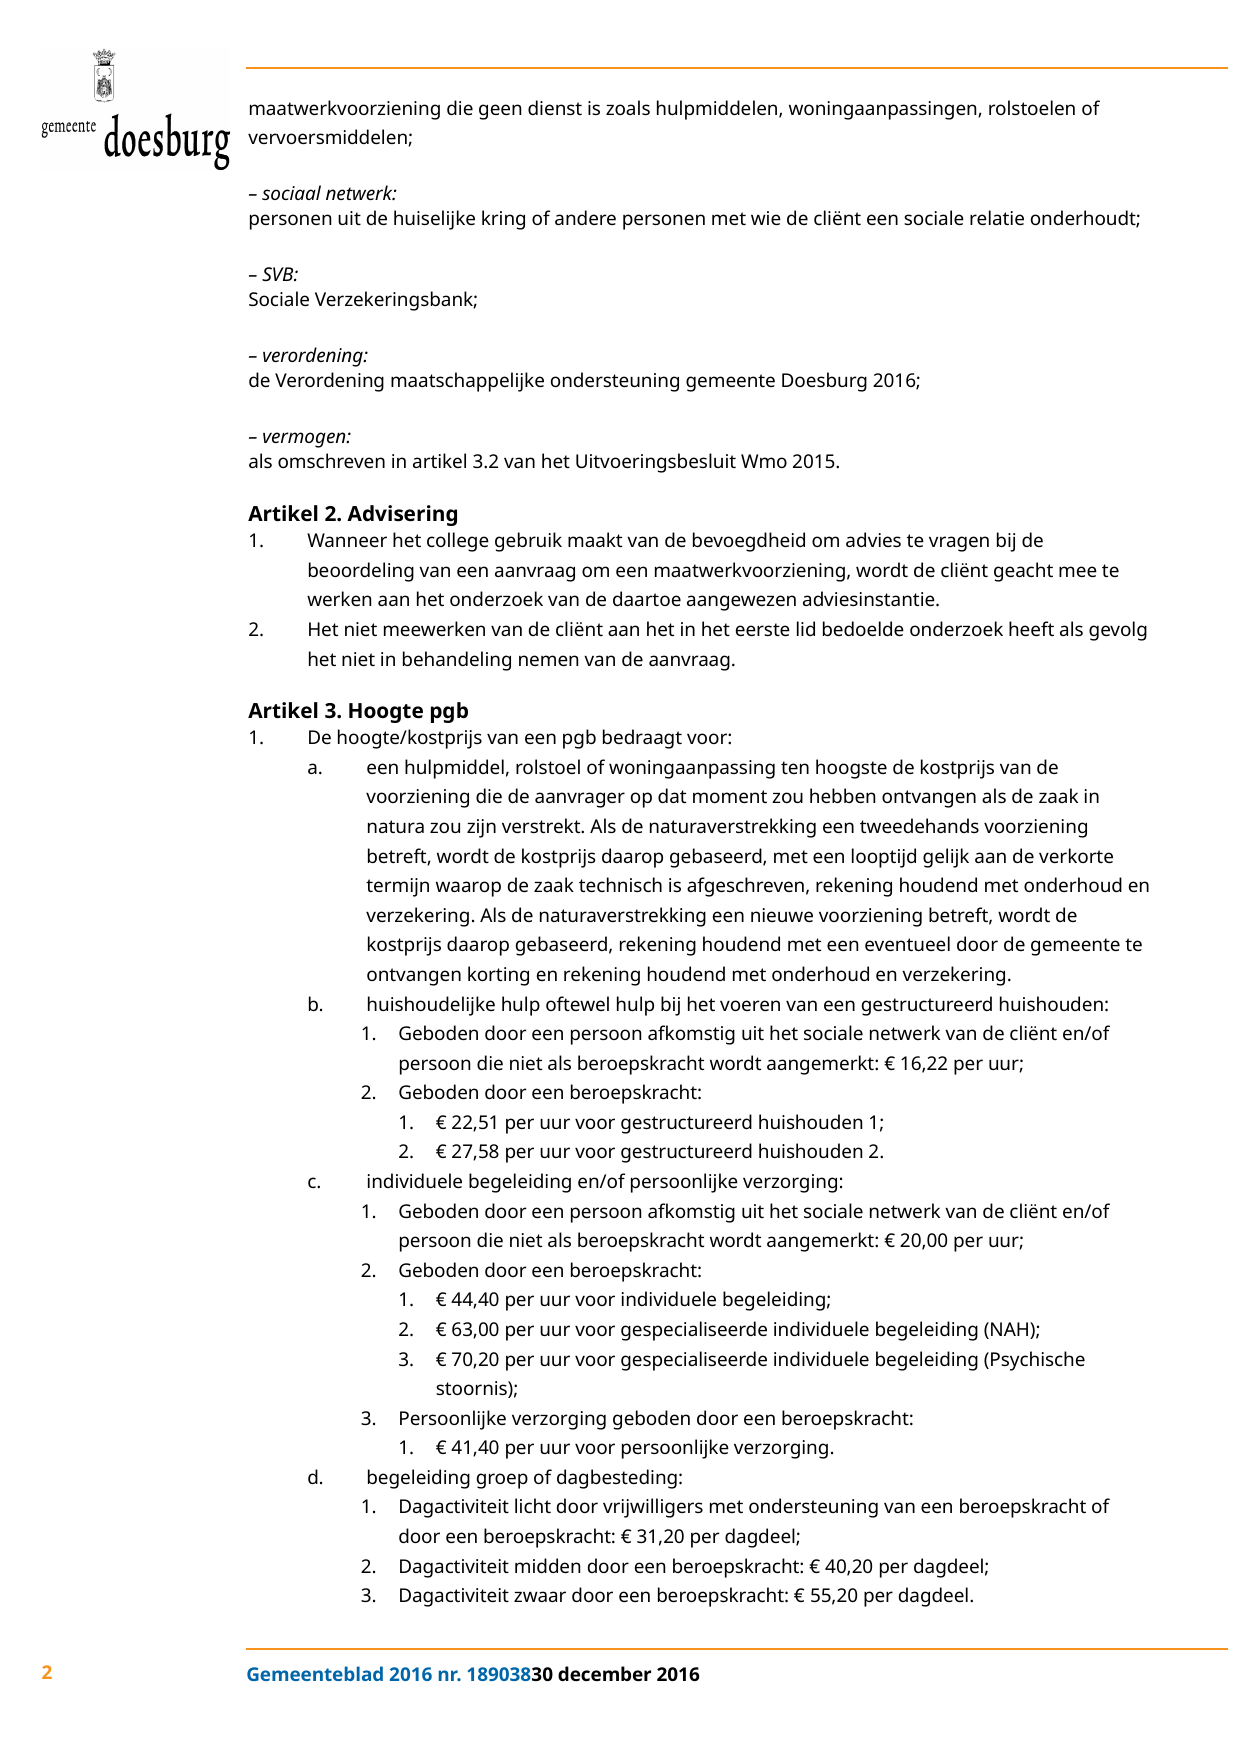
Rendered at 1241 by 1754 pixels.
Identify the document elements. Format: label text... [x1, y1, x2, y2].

text de Verordening maatschappelijke ondersteuning gemeente Doesburg 2016; [248, 367, 1152, 393]
list een hulpmiddel, rolstoel of woningaanpassing ten hoogste de kostprijs van de voorziening die de aanvrager op dat moment zou hebben ontvangen als de zaak in natura zou zijn verstrekt. Als de naturaverstrekking een tweedehands voorziening betreft, wordt de kostprijs daarop gebaseerd, met een looptijd gelijk aan de verkorte termijn waarop de zaak technisch is afgeschreven, rekening houdend met onderhoud en verzekering. Als de naturaverstrekking een nieuwe voorziening betreft, wordt de kostprijs daarop gebaseerd, rekening houdend met een eventueel door de gemeente te ontvangen korting en rekening houdend met onderhoud en verzekering. [307, 754, 1152, 987]
list Dagactiviteit zwaar door een beroepskracht: € 55,20 per dagdeel. [361, 1582, 1152, 1608]
list Het niet meewerken van de cliënt aan het in het eerste lid bedoelde onderzoek heeft als gevolg het niet in behandeling nemen van de aanvraag. [248, 616, 1152, 671]
list Wanneer het college gebruik maakt van de bevoegdheid om advies te vragen bij de beoordeling van een aanvraag om een maatwerkvoorziening, wordt de cliënt geacht mee te werken aan het onderzoek van de daartoe aangewezen adviesinstantie. [248, 527, 1152, 612]
list € 44,40 per uur voor individuele begeleiding; [398, 1287, 1152, 1312]
text Sociale Verzekeringsbank; [248, 286, 1152, 312]
list individuele begeleiding en/of persoonlijke verzorging: [307, 1168, 1152, 1194]
list Geboden door een beroepskracht: [361, 1079, 1152, 1105]
list De hoogte/kostprijs van een pgb bedraagt voor: [248, 724, 1152, 750]
list Geboden door een beroepskracht: [361, 1257, 1152, 1283]
text personen uit de huiselijke kring of andere personen met wie de cliënt een sociale relatie onderhoudt; [248, 205, 1152, 231]
text – verordening: [248, 342, 1152, 367]
list Geboden door een persoon afkomstig uit het sociale netwerk van de cliënt en/of persoon die niet als beroepskracht wordt aangemerkt: € 16,22 per uur; [361, 1020, 1152, 1076]
picture [41, 47, 231, 172]
list begeleiding groep of dagbesteding: [307, 1464, 1152, 1490]
list Dagactiviteit midden door een beroepskracht: € 40,20 per dagdeel; [361, 1553, 1152, 1579]
text – vermogen: [248, 423, 1152, 448]
text – SVB: [248, 261, 1152, 286]
list Dagactiviteit licht door vrijwilligers met ondersteuning van een beroepskracht of door een beroepskracht: € 31,20 per dagdeel; [361, 1494, 1152, 1549]
list Geboden door een persoon afkomstig uit het sociale netwerk van de cliënt en/of persoon die niet als beroepskracht wordt aangemerkt: € 20,00 per uur; [361, 1198, 1152, 1253]
text – sociaal netwerk: [248, 180, 1152, 205]
text Artikel 3. Hoogte pgb [248, 696, 1152, 724]
text maatwerkvoorziening die geen dienst is zoals hulpmiddelen, woningaanpassingen, rolstoelen of vervoersmiddelen; [248, 95, 1152, 150]
list Persoonlijke verzorging geboden door een beroepskracht: [361, 1405, 1152, 1431]
list € 27,58 per uur voor gestructureerd huishouden 2. [398, 1139, 1152, 1164]
list € 63,00 per uur voor gespecialiseerde individuele begeleiding (NAH); [398, 1316, 1152, 1342]
text als omschreven in artikel 3.2 van het Uitvoeringsbesluit Wmo 2015. [248, 448, 1152, 474]
text Artikel 2. Advisering [248, 499, 1152, 527]
list € 70,20 per uur voor gespecialiseerde individuele begeleiding (Psychische stoornis); [398, 1346, 1152, 1401]
list € 41,40 per uur voor persoonlijke verzorging. [398, 1434, 1152, 1460]
list huishoudelijke hulp oftewel hulp bij het voeren van een gestructureerd huishouden: [307, 991, 1152, 1017]
list € 22,51 per uur voor gestructureerd huishouden 1; [398, 1109, 1152, 1135]
